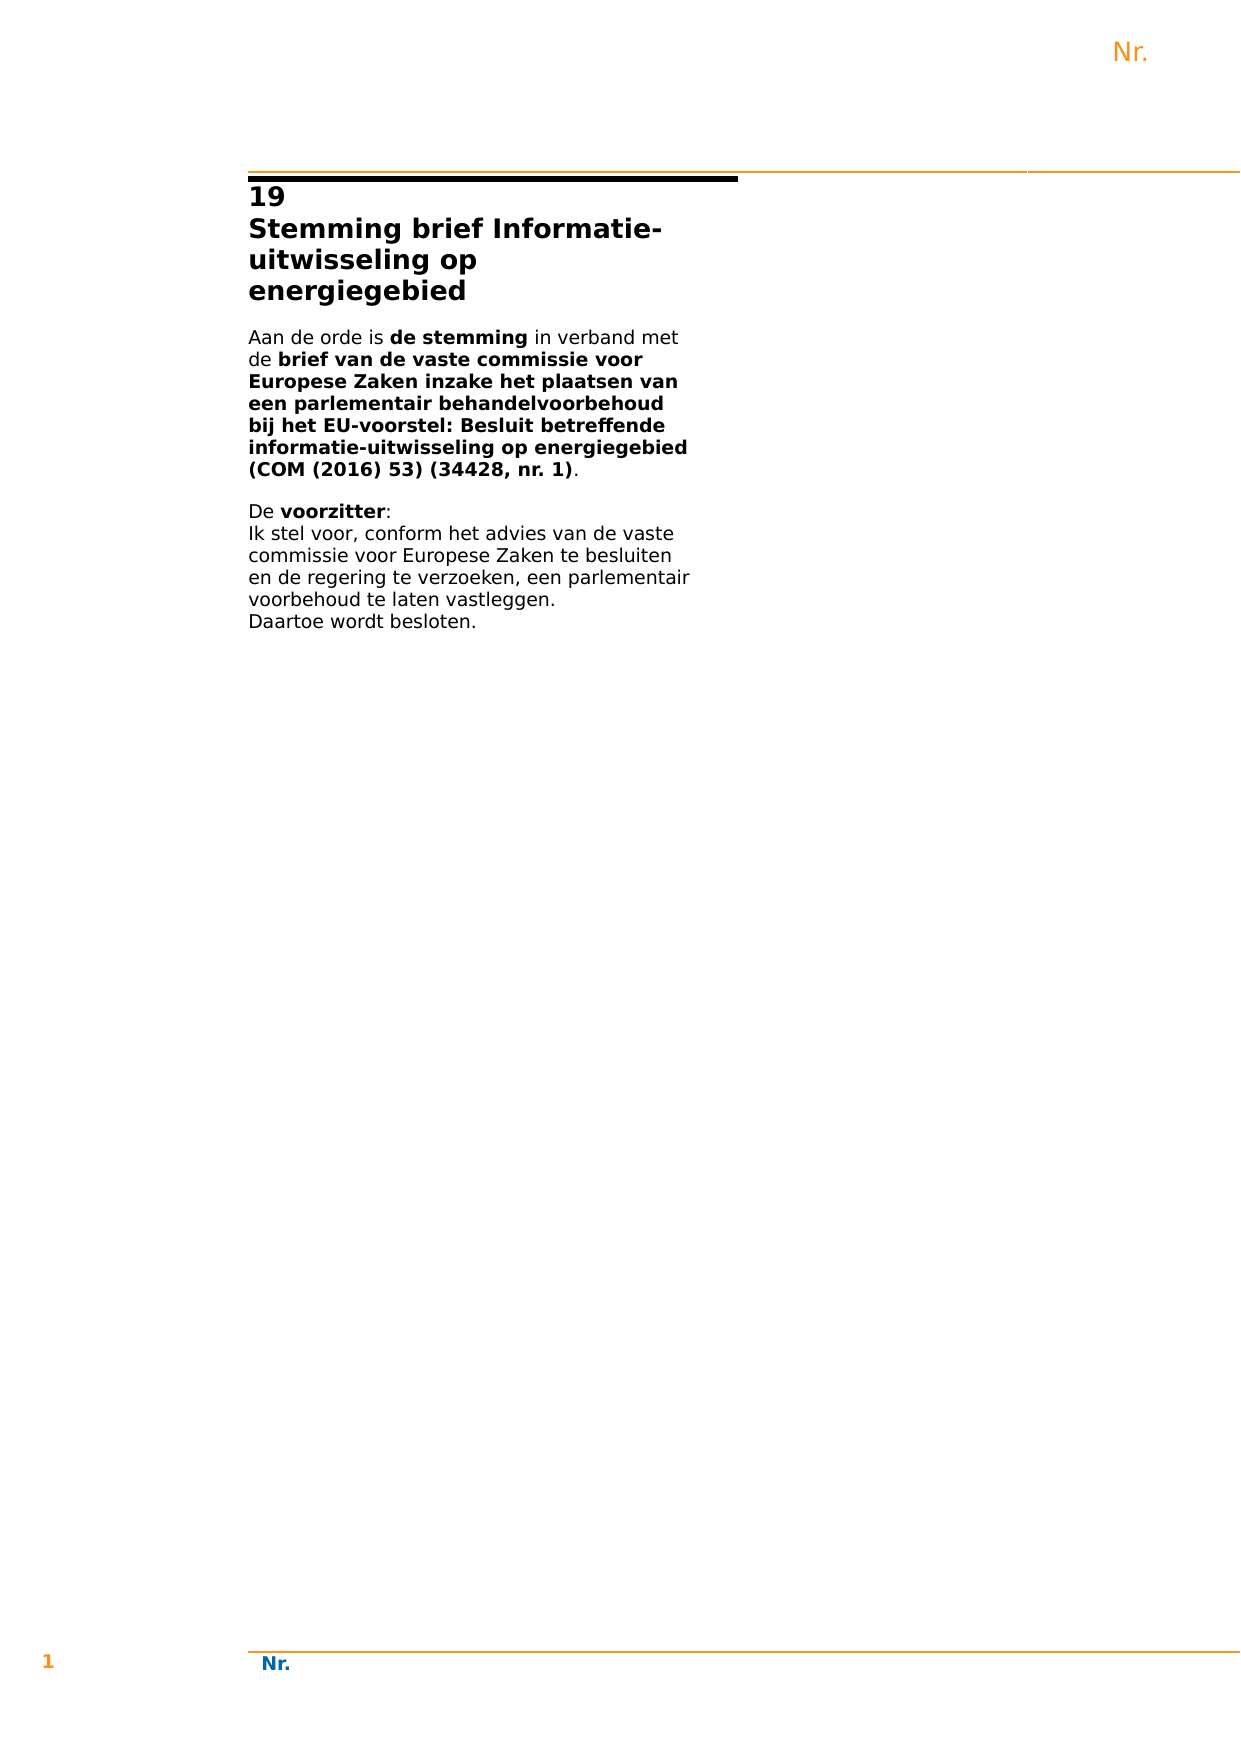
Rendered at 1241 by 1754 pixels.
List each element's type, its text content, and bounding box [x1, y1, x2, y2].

title 19 Stemming brief Informatie-uitwisseling op energiegebied [248, 182, 691, 307]
text Daartoe wordt besloten. [248, 611, 691, 633]
text Ik stel voor, conform het advies van de vaste commissie voor Europese Zaken te besluiten en de regering te verzoeken, een parlementair voorbehoud te laten vastleggen. [248, 523, 691, 611]
text Aan de orde is de stemming in verband met de brief van de vaste commissie voor Europese Zaken inzake het plaatsen van een parlementair behandelvoorbehoud bij het EU-voorstel: Besluit betreffende informatie-uitwisseling op energiegebied (COM (2016) 53) (34428, nr. 1). [248, 327, 691, 481]
text De voorzitter: [248, 501, 691, 523]
